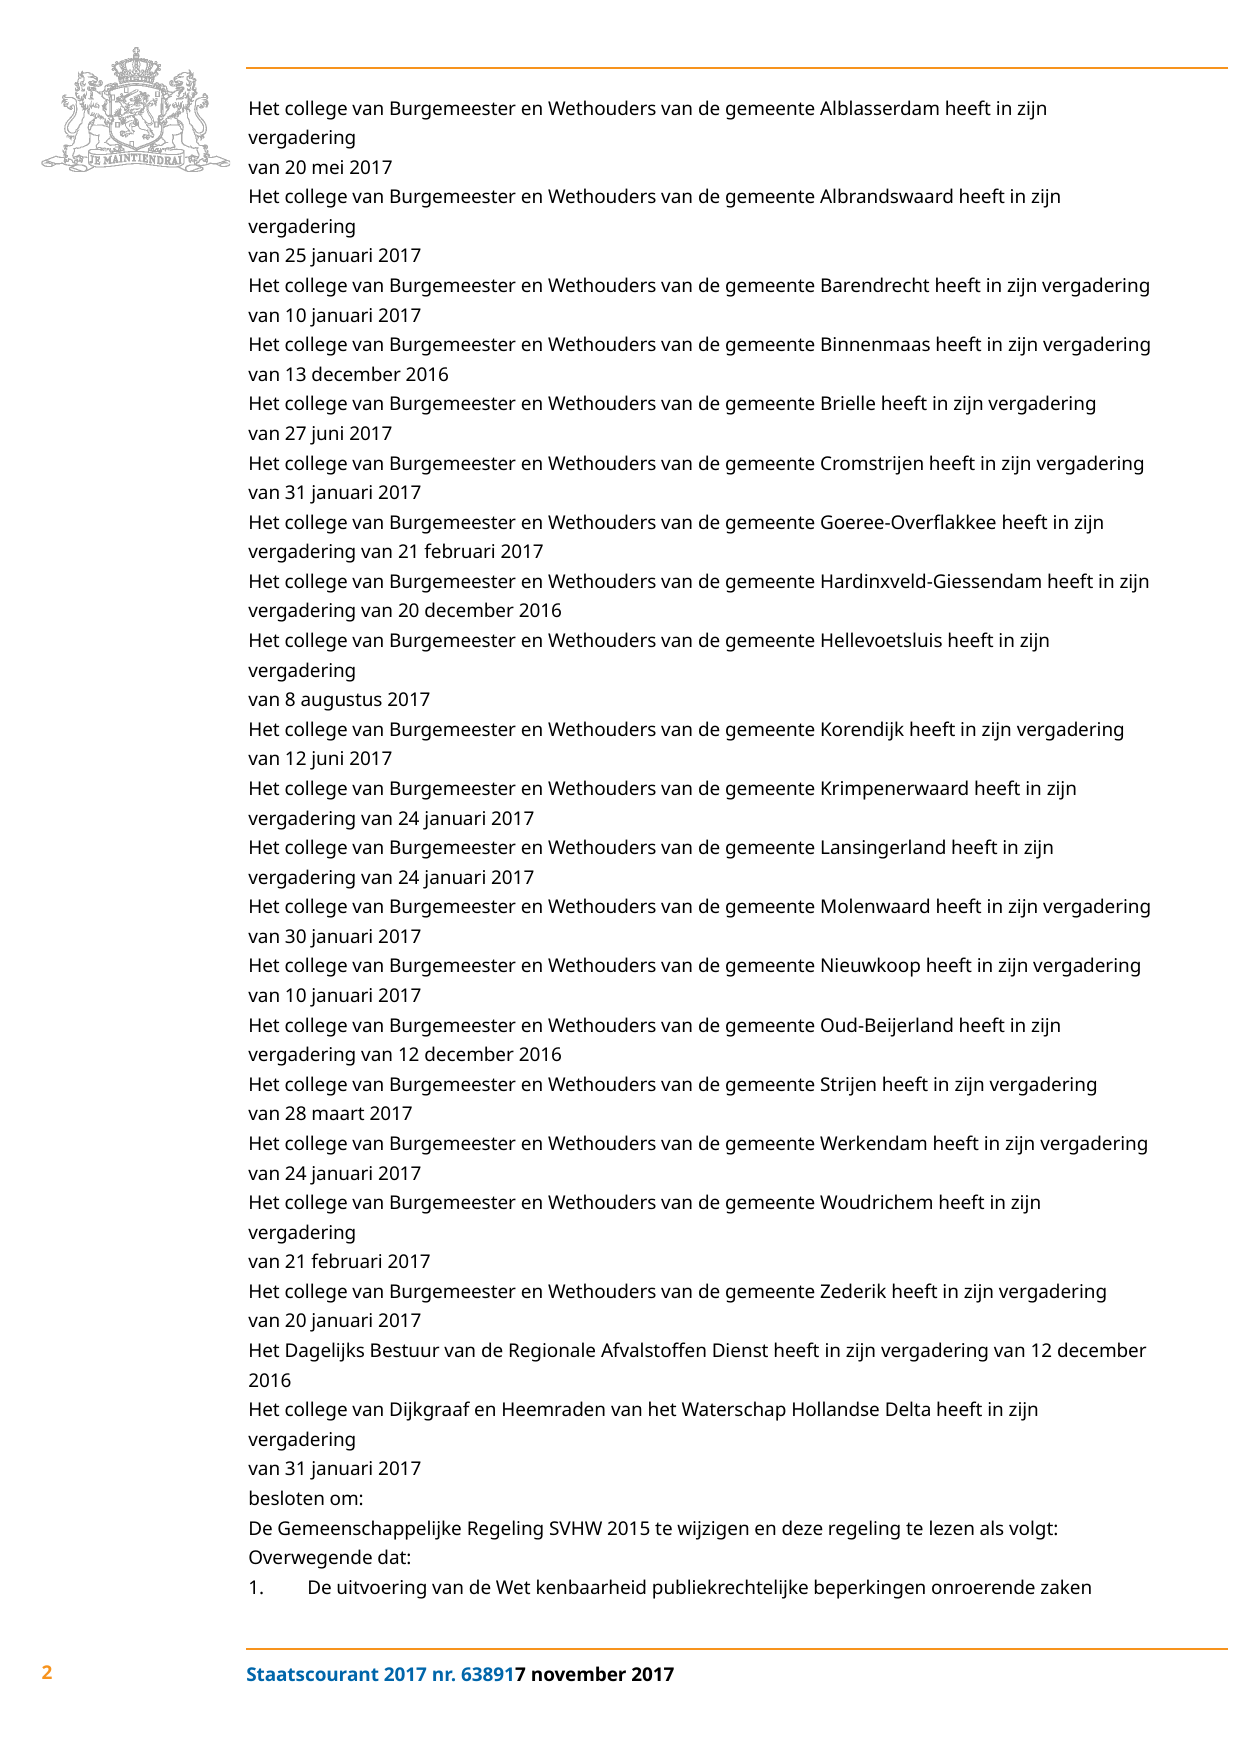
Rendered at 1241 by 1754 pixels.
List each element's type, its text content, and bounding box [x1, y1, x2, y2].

text Het college van Burgemeester en Wethouders van de gemeente Werkendam heeft in zijn vergadering [248, 1130, 1152, 1156]
text Het college van Burgemeester en Wethouders van de gemeente Hellevoetsluis heeft in zijn vergadering [248, 627, 1152, 683]
text Het college van Burgemeester en Wethouders van de gemeente Albrandswaard heeft in zijn vergadering [248, 183, 1152, 239]
text van 8 augustus 2017 [248, 686, 1152, 712]
text van 31 januari 2017 [248, 1456, 1152, 1481]
text Het college van Burgemeester en Wethouders van de gemeente Brielle heeft in zijn vergadering [248, 391, 1152, 416]
text Het college van Burgemeester en Wethouders van de gemeente Korendijk heeft in zijn vergadering [248, 716, 1152, 742]
text Het college van Burgemeester en Wethouders van de gemeente Alblasserdam heeft in zijn vergadering [248, 95, 1152, 150]
picture [41, 47, 231, 172]
text van 24 januari 2017 [248, 1160, 1152, 1186]
text van 25 januari 2017 [248, 243, 1152, 268]
text Het college van Burgemeester en Wethouders van de gemeente Oud-Beijerland heeft in zijn vergadering van 12 december 2016 [248, 1012, 1152, 1067]
text Het college van Burgemeester en Wethouders van de gemeente Strijen heeft in zijn vergadering [248, 1071, 1152, 1097]
text De Gemeenschappelijke Regeling SVHW 2015 te wijzigen en deze regeling te lezen als volgt: [248, 1515, 1152, 1541]
text van 13 december 2016 [248, 361, 1152, 387]
text van 10 januari 2017 [248, 982, 1152, 1008]
text Het college van Burgemeester en Wethouders van de gemeente Molenwaard heeft in zijn vergadering [248, 893, 1152, 919]
text Het college van Burgemeester en Wethouders van de gemeente Goeree-Overflakkee heeft in zijn vergadering van 21 februari 2017 [248, 509, 1152, 564]
text Overwegende dat: [248, 1544, 1152, 1570]
list De uitvoering van de Wet kenbaarheid publiekrechtelijke beperkingen onroerende zaken [248, 1574, 1152, 1600]
text van 31 januari 2017 [248, 479, 1152, 505]
text van 30 januari 2017 [248, 923, 1152, 949]
text Het college van Burgemeester en Wethouders van de gemeente Lansingerland heeft in zijn vergadering van 24 januari 2017 [248, 834, 1152, 890]
text Het college van Burgemeester en Wethouders van de gemeente Zederik heeft in zijn vergadering [248, 1278, 1152, 1304]
text Het college van Burgemeester en Wethouders van de gemeente Hardinxveld-Giessendam heeft in zijn vergadering van 20 december 2016 [248, 568, 1152, 623]
text Het college van Burgemeester en Wethouders van de gemeente Woudrichem heeft in zijn vergadering [248, 1189, 1152, 1245]
text Het college van Dijkgraaf en Heemraden van het Waterschap Hollandse Delta heeft in zijn vergadering [248, 1396, 1152, 1452]
text van 21 februari 2017 [248, 1248, 1152, 1274]
text Het college van Burgemeester en Wethouders van de gemeente Nieuwkoop heeft in zijn vergadering [248, 953, 1152, 978]
text van 12 juni 2017 [248, 746, 1152, 771]
text Het college van Burgemeester en Wethouders van de gemeente Krimpenerwaard heeft in zijn vergadering van 24 januari 2017 [248, 775, 1152, 831]
text van 10 januari 2017 [248, 302, 1152, 328]
text Het college van Burgemeester en Wethouders van de gemeente Binnenmaas heeft in zijn vergadering [248, 331, 1152, 357]
text van 20 mei 2017 [248, 154, 1152, 180]
text Het Dagelijks Bestuur van de Regionale Afvalstoffen Dienst heeft in zijn vergadering van 12 december 2016 [248, 1337, 1152, 1393]
text van 27 juni 2017 [248, 420, 1152, 446]
text van 20 januari 2017 [248, 1308, 1152, 1333]
text Het college van Burgemeester en Wethouders van de gemeente Barendrecht heeft in zijn vergadering [248, 272, 1152, 298]
text besloten om: [248, 1485, 1152, 1511]
text van 28 maart 2017 [248, 1101, 1152, 1126]
text Het college van Burgemeester en Wethouders van de gemeente Cromstrijen heeft in zijn vergadering [248, 450, 1152, 476]
